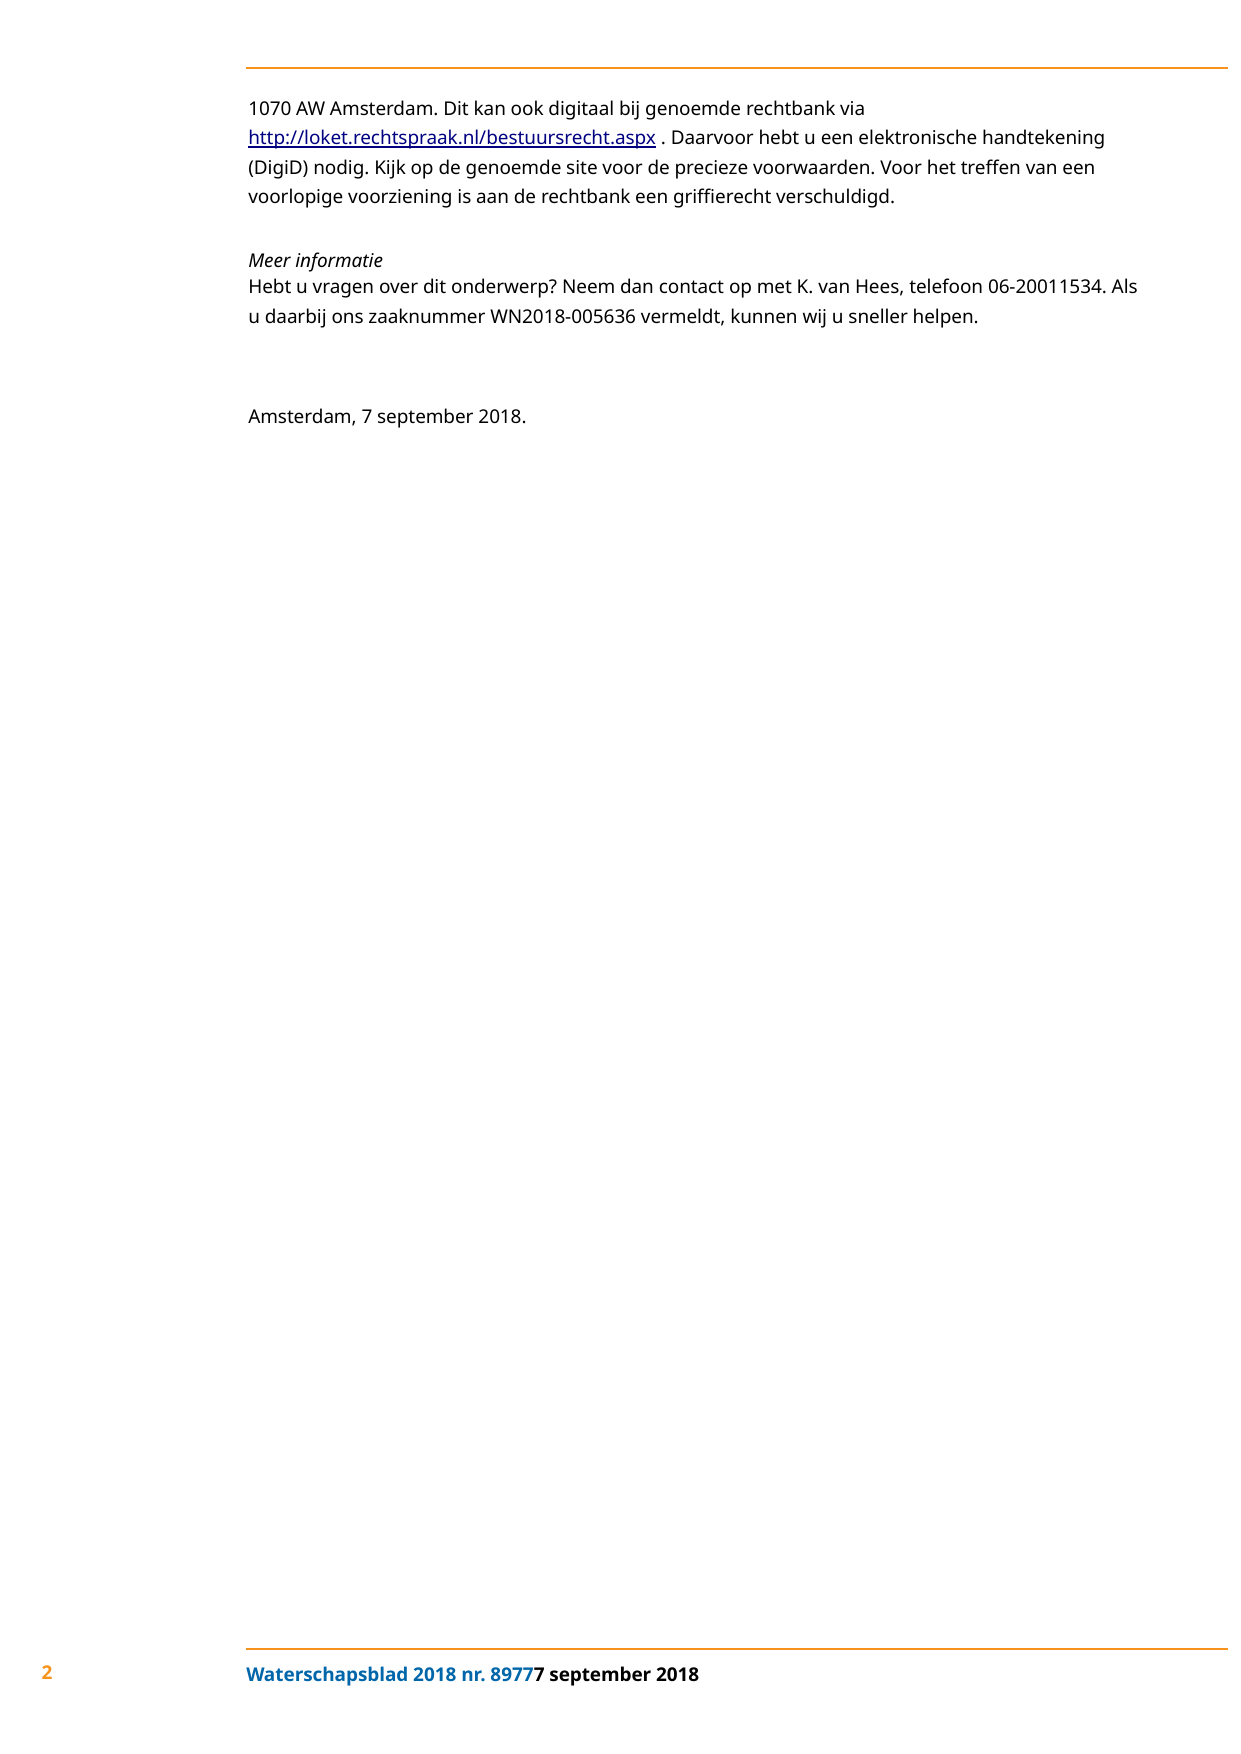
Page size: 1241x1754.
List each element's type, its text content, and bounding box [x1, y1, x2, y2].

text Meer informatie [248, 247, 1152, 273]
picture [41, 47, 231, 172]
text Hebt u vragen over dit onderwerp? Neem dan contact op met K. van Hees, telefoon 06-20011534. Als u daarbij ons zaaknummer WN2018-005636 vermeldt, kunnen wij u sneller helpen. [248, 273, 1152, 328]
text 1070 AW Amsterdam. Dit kan ook digitaal bij genoemde rechtbank via http://loket.rechtspraak.nl/bestuursrecht.aspx . Daarvoor hebt u een elektronische handtekening (DigiD) nodig. Kijk op de genoemde site voor de precieze voorwaarden. Voor het treffen van een voorlopige voorziening is aan de rechtbank een griffierecht verschuldigd. [248, 95, 1152, 209]
text Amsterdam, 7 september 2018. [248, 404, 1152, 429]
